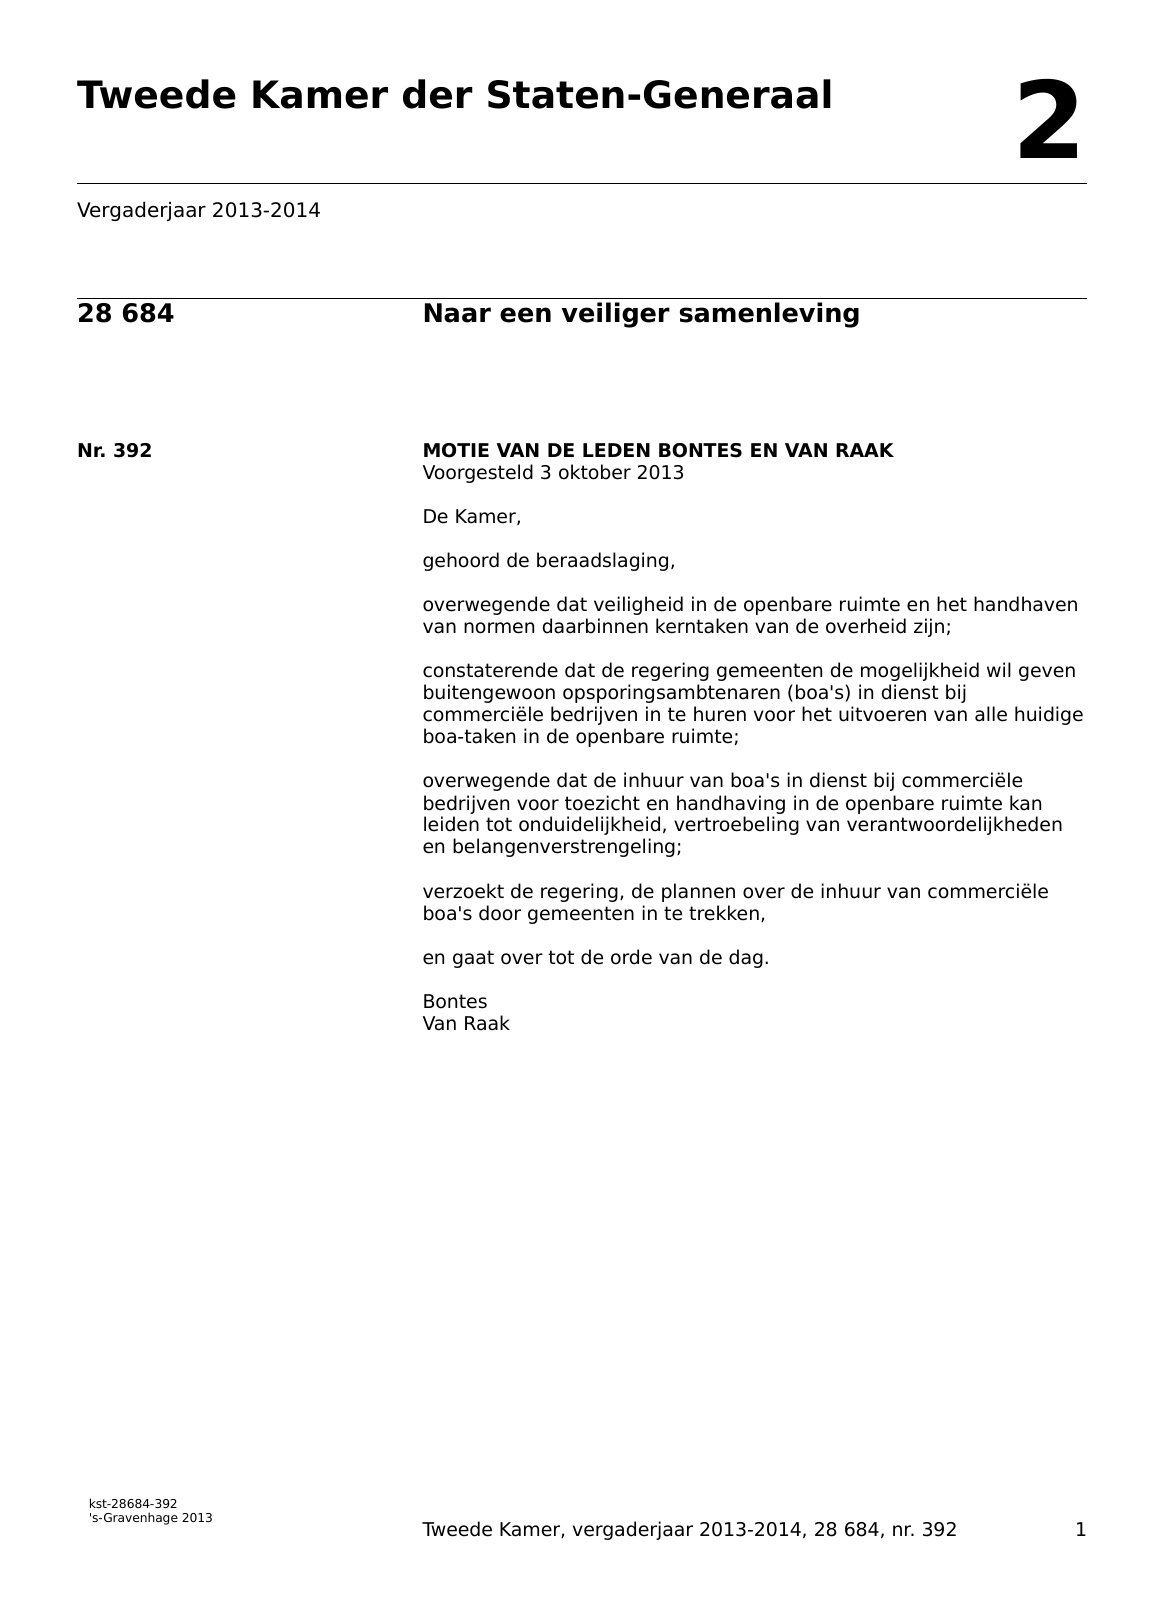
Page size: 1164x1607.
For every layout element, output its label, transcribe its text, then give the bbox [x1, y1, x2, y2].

text en gaat over tot de orde van de dag. [422, 947, 1087, 969]
text overwegende dat veiligheid in de openbare ruimte en het handhaven van normen daarbinnen kerntaken van de overheid zijn; [422, 594, 1087, 638]
text Voorgesteld 3 oktober 2013 [422, 462, 1087, 484]
text overwegende dat de inhuur van boa's in dienst bij commerciële bedrijven voor toezicht en handhaving in de openbare ruimte kan leiden tot onduidelijkheid, vertroebeling van verantwoordelijkheden en belangenverstrengeling; [422, 770, 1087, 858]
text constaterende dat de regering gemeenten de mogelijkheid wil geven buitengewoon opsporingsambtenaren (boa's) in dienst bij commerciële bedrijven in te huren voor het uitvoeren van alle huidige boa-taken in de openbare ruimte; [422, 660, 1087, 748]
text Van Raak [422, 1013, 1087, 1035]
text gehoord de beraadslaging, [422, 550, 1087, 572]
subtitle 28 684 Naar een veiliger samenleving [77, 299, 1087, 329]
text Bontes [422, 991, 1087, 1013]
text De Kamer, [422, 506, 1087, 528]
text 's-Gravenhage 2013 [88, 1511, 323, 1525]
table_header Tweede Kamer der Staten-Generaal [77, 59, 886, 183]
text verzoekt de regering, de plannen over de inhuur van commerciële boa's door gemeenten in te trekken, [422, 881, 1087, 924]
subtitle Nr. 392 MOTIE VAN DE LEDEN BONTES EN VAN RAAK [77, 440, 1087, 462]
table_header 2 [886, 59, 1087, 183]
text kst-28684-392 [88, 1497, 323, 1511]
table_cell Vergaderjaar 2013-2014 [77, 184, 1087, 298]
